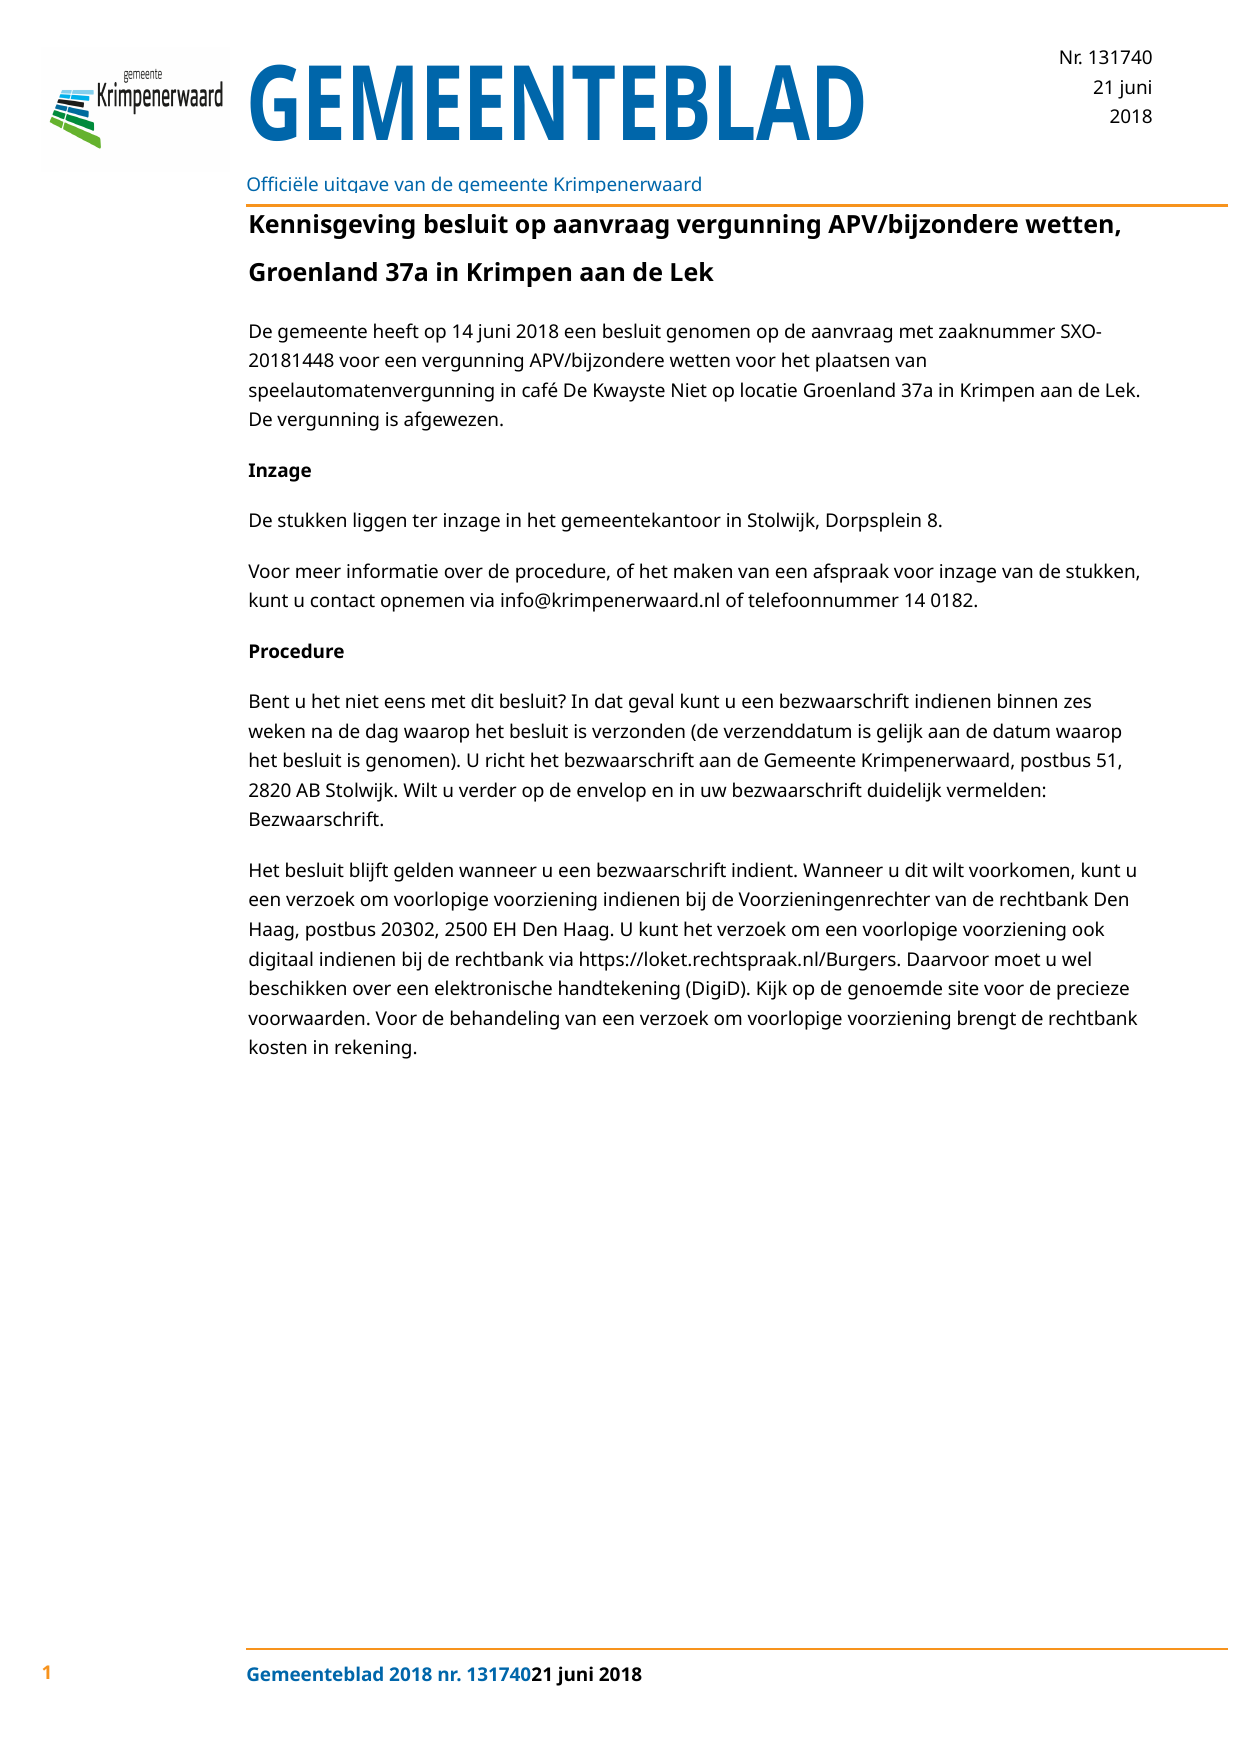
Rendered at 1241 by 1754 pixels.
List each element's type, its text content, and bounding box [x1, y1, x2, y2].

text Voor meer informatie over de procedure, of het maken van een afspraak voor inzage van de stukken, kunt u contact opnemen via info@krimpenerwaard.nl of telefoonnummer 14 0182. [248, 558, 1152, 613]
text De stukken liggen ter inzage in het gemeentekantoor in Stolwijk, Dorpsplein 8. [248, 507, 1152, 533]
text Inzage [248, 457, 1152, 483]
text Kennisgeving besluit op aanvraag vergunning APV/bijzondere wetten, Groenland 37a in Krimpen aan de Lek [248, 207, 1152, 288]
text Het besluit blijft gelden wanneer u een bezwaarschrift indient. Wanneer u dit wilt voorkomen, kunt u een verzoek om voorlopige voorziening indienen bij de Voorzieningenrechter van de rechtbank Den Haag, postbus 20302, 2500 EH Den Haag. U kunt het verzoek om een voorlopige voorziening ook digitaal indienen bij de rechtbank via https://loket.rechtspraak.nl/Burgers. Daarvoor moet u wel beschikken over een elektronische handtekening (DigiD). Kijk op de genoemde site voor de precieze voorwaarden. Voor de behandeling van een verzoek om voorlopige voorziening brengt de rechtbank kosten in rekening. [248, 857, 1152, 1060]
text De gemeente heeft op 14 juni 2018 een besluit genomen op de aanvraag met zaaknummer SXO-20181448 voor een vergunning APV/bijzondere wetten voor het plaatsen van speelautomatenvergunning in café De Kwayste Niet op locatie Groenland 37a in Krimpen aan de Lek. De vergunning is afgewezen. [248, 318, 1152, 432]
text Procedure [248, 638, 1152, 664]
picture [41, 47, 231, 172]
text Bent u het niet eens met dit besluit? In dat geval kunt u een bezwaarschrift indienen binnen zes weken na de dag waarop het besluit is verzonden (de verzenddatum is gelijk aan de datum waarop het besluit is genomen). U richt het bezwaarschrift aan de Gemeente Krimpenerwaard, postbus 51, 2820 AB Stolwijk. Wilt u verder op de envelop en in uw bezwaarschrift duidelijk vermelden: Bezwaarschrift. [248, 688, 1152, 832]
